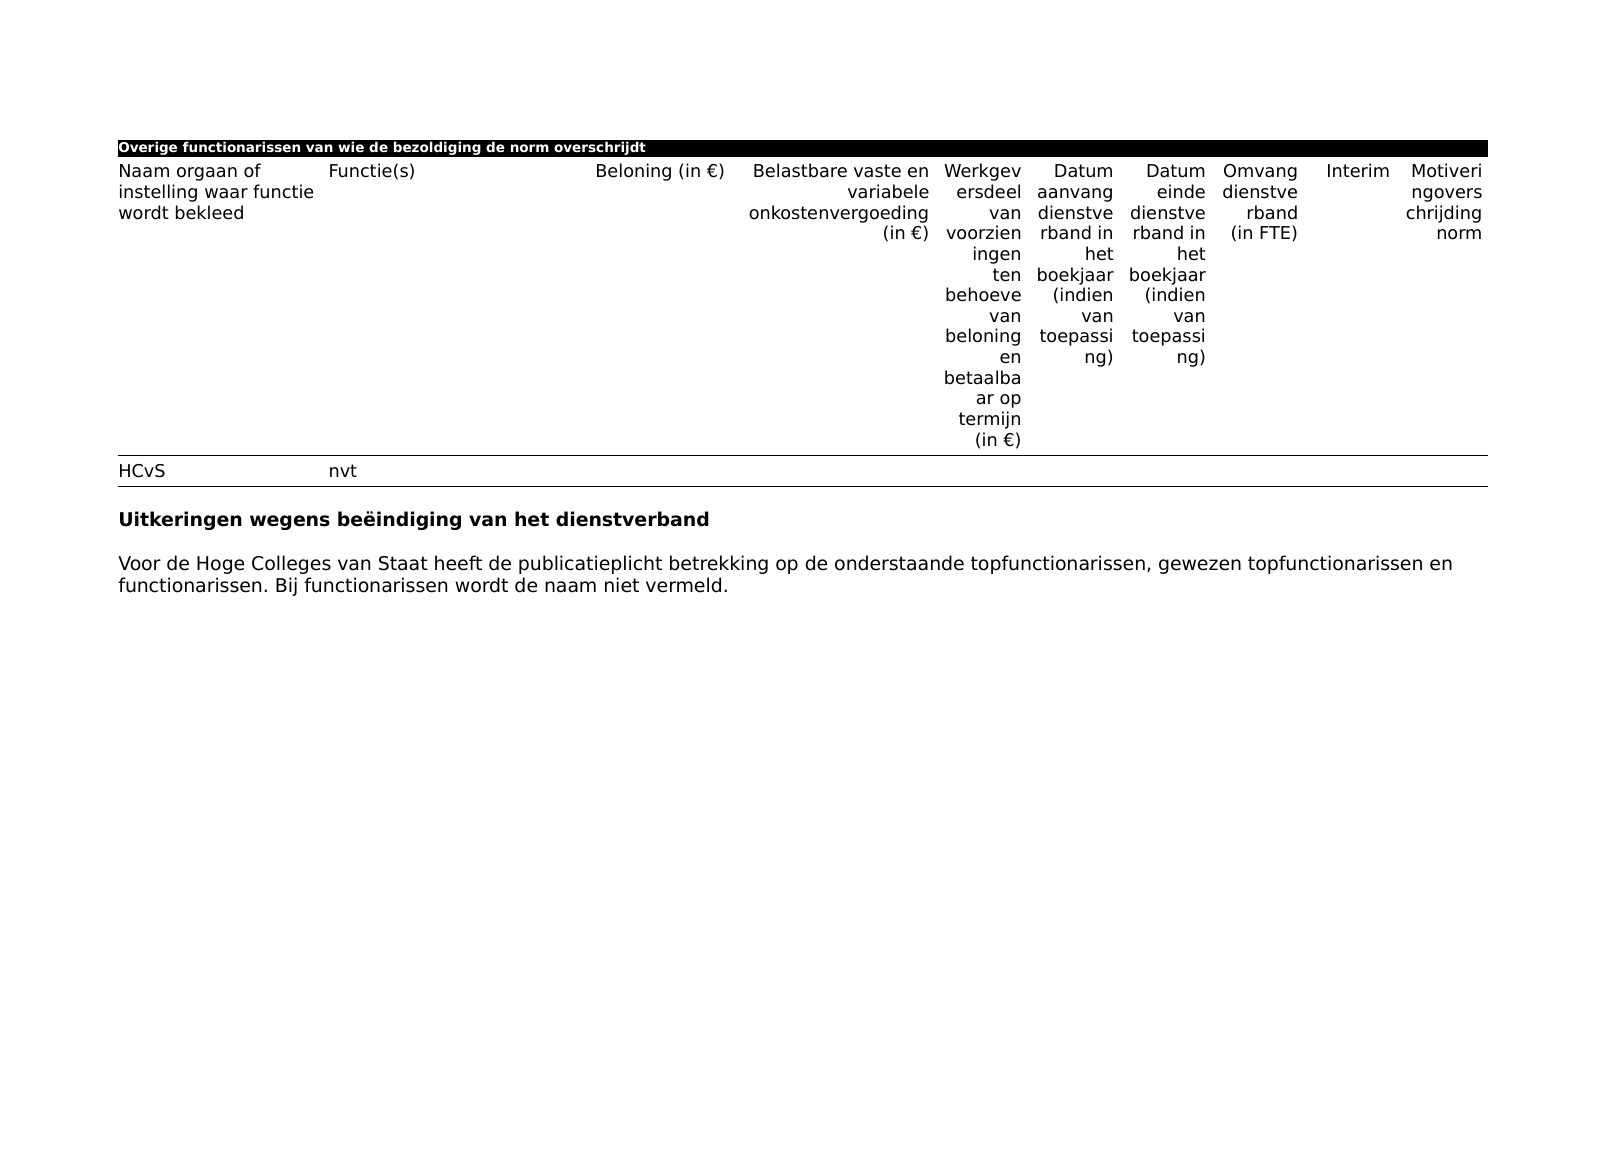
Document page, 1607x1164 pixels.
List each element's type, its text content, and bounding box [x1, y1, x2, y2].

table_cell nvt [322, 456, 527, 486]
table_cell Motiveringoverschrijding norm [1396, 157, 1488, 455]
table_header Overige functionarissen van wie de bezoldiging de norm overschrijdt [118, 140, 1488, 156]
text Voor de Hoge Colleges van Staat heeft de publicatieplicht betrekking op de onderstaande topfunctionarissen, gewezen topfunctionarissen en functionarissen. Bij functionarissen wordt de naam niet vermeld. [118, 553, 1488, 597]
table_cell [527, 456, 731, 486]
table_cell Datum einde dienstverband in het boekjaar (indien van toepassing) [1119, 157, 1212, 455]
table_cell [1119, 456, 1212, 486]
table_cell [1212, 456, 1304, 486]
table_cell [1027, 456, 1119, 486]
table_cell Omvang dienstverband (in FTE) [1212, 157, 1304, 455]
table_cell Werkgeversdeel van voorzieningen ten behoeve van beloningen betaalbaar op termijn (in €) [935, 157, 1027, 455]
subtitle Uitkeringen wegens beëindiging van het dienstverband [118, 509, 1488, 531]
table_cell Belastbare vaste en variabele onkostenvergoeding (in €) [731, 157, 935, 455]
table_cell [1396, 456, 1488, 486]
table_cell Naam orgaan of instelling waar functie wordt bekleed [118, 157, 322, 455]
table_cell [1304, 456, 1396, 486]
table_cell HCvS [118, 456, 322, 486]
table_cell [935, 456, 1027, 486]
table_cell [731, 456, 935, 486]
table_cell Interim [1304, 157, 1396, 455]
table_cell Datum aanvang dienstverband in het boekjaar (indien van toepassing) [1027, 157, 1119, 455]
table_cell Beloning (in €) [527, 157, 731, 455]
table_cell Functie(s) [322, 157, 527, 455]
